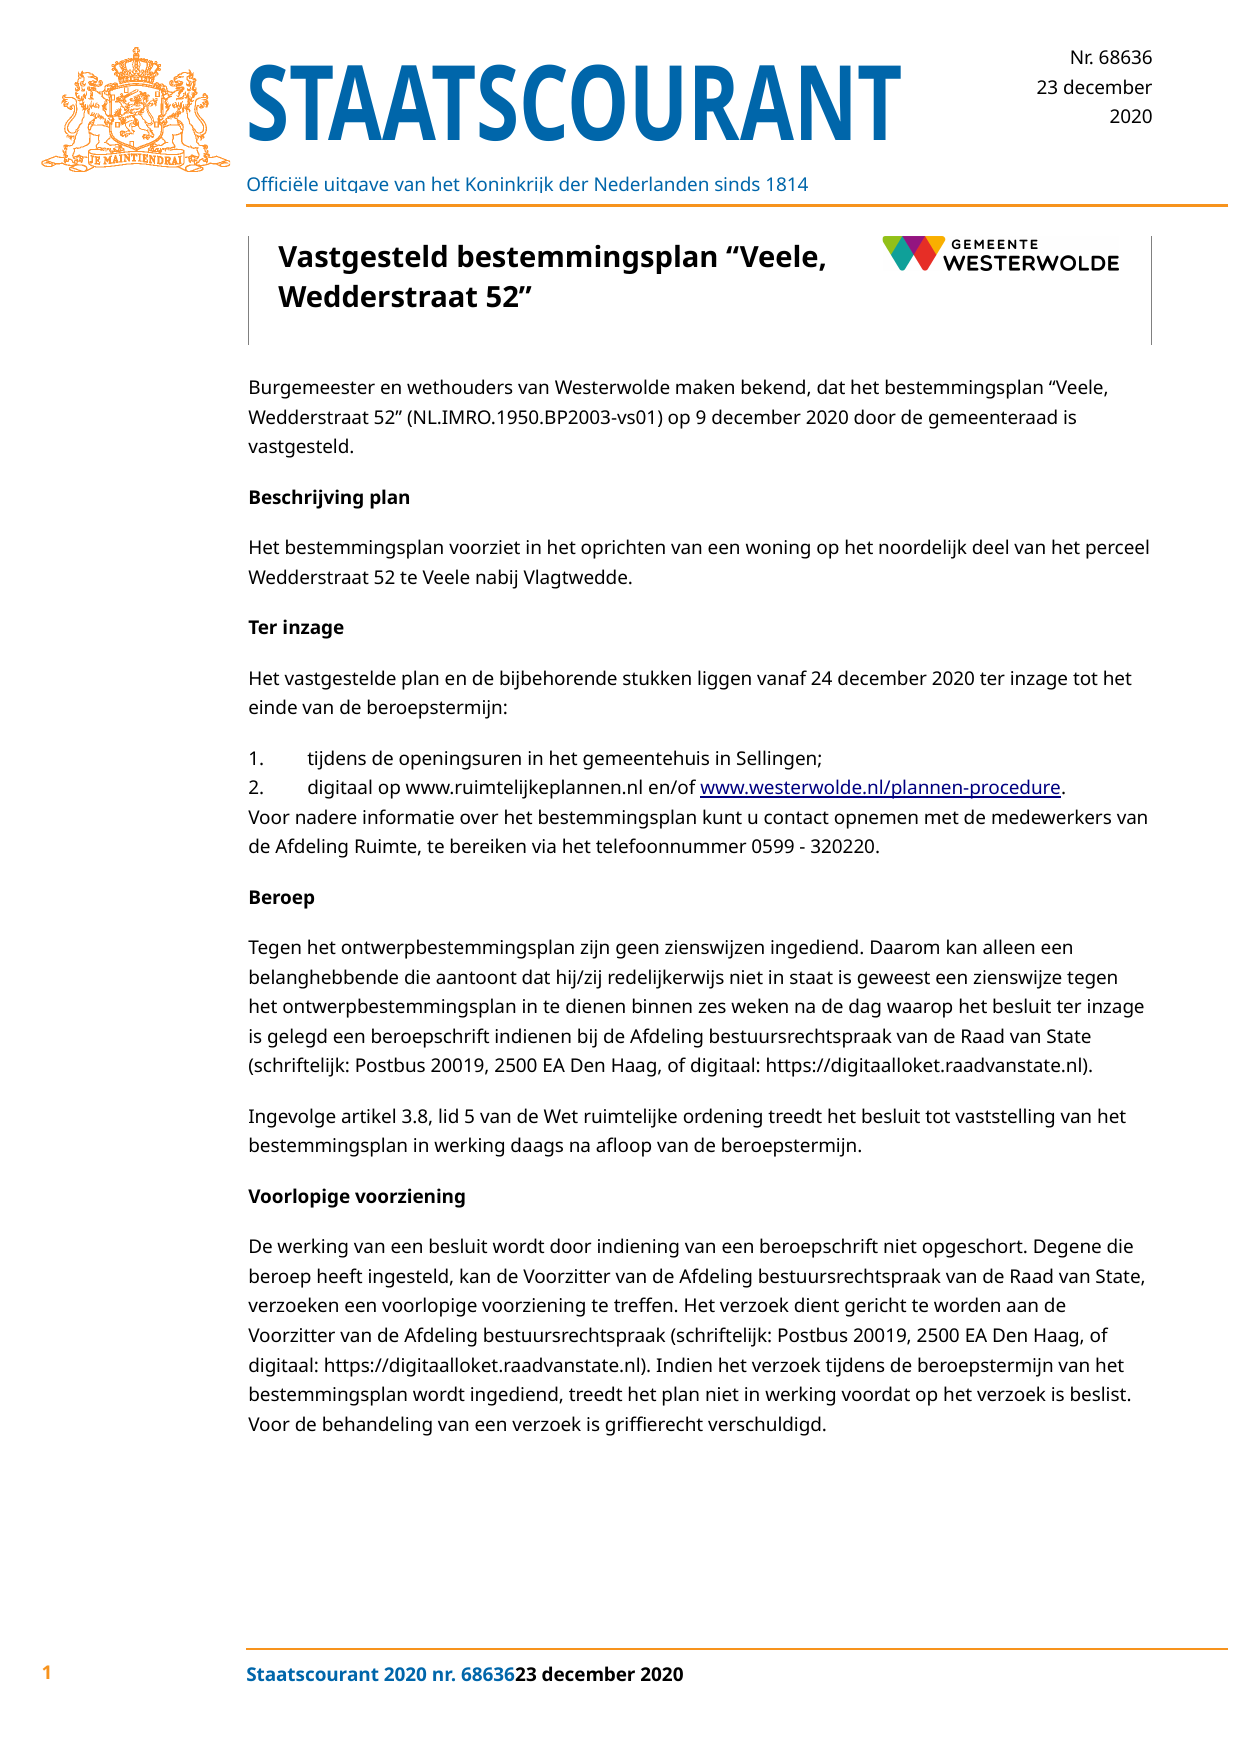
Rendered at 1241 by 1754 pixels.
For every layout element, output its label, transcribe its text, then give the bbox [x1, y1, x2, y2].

text Het bestemmingsplan voorziet in het oprichten van een woning op het noordelijk deel van het perceel Wedderstraat 52 te Veele nabij Vlagtwedde. [248, 534, 1152, 589]
picture [882, 236, 1119, 271]
table_header [850, 236, 1151, 345]
text Voorlopige voorziening [248, 1183, 1152, 1209]
text De werking van een besluit wordt door indiening van een beroepschrift niet opgeschort. Degene die beroep heeft ingesteld, kan de Voorzitter van de Afdeling bestuursrechtspraak van de Raad van State, verzoeken een voorlopige voorziening te treffen. Het verzoek dient gericht te worden aan de Voorzitter van de Afdeling bestuursrechtspraak (schriftelijk: Postbus 20019, 2500 EA Den Haag, of digitaal: https://digitaalloket.raadvanstate.nl). Indien het verzoek tijdens de beroepstermijn van het bestemmingsplan wordt ingediend, treedt het plan niet in werking voordat op het verzoek is beslist. Voor de behandeling van een verzoek is griffierecht verschuldigd. [248, 1233, 1152, 1437]
list tijdens de openingsuren in het gemeentehuis in Sellingen; [248, 745, 1152, 770]
text Beschrijving plan [248, 484, 1152, 509]
text Voor nadere informatie over het bestemmingsplan kunt u contact opnemen met de medewerkers van de Afdeling Ruimte, te bereiken via het telefoonnummer 0599 - 320220. [248, 804, 1152, 859]
text Ter inzage [248, 614, 1152, 640]
text Tegen het ontwerpbestemmingsplan zijn geen zienswijzen ingediend. Daarom kan alleen een belanghebbende die aantoont dat hij/zij redelijkerwijs niet in staat is geweest een zienswijze tegen het ontwerpbestemmingsplan in te dienen binnen zes weken na de dag waarop het besluit ter inzage is gelegd een beroepschrift indienen bij de Afdeling bestuursrechtspraak van de Raad van State (schriftelijk: Postbus 20019, 2500 EA Den Haag, of digitaal: https://digitaalloket.raadvanstate.nl). [248, 934, 1152, 1078]
text Burgemeester en wethouders van Westerwolde maken bekend, dat het bestemmingsplan “Veele, Wedderstraat 52” (NL.IMRO.1950.BP2003-vs01) op 9 december 2020 door de gemeenteraad is vastgesteld. [248, 374, 1152, 459]
text Beroep [248, 884, 1152, 909]
text Het vastgestelde plan en de bijbehorende stukken liggen vanaf 24 december 2020 ter inzage tot het einde van de beroepstermijn: [248, 665, 1152, 720]
picture [41, 47, 231, 172]
table_header Vastgesteld bestemmingsplan “Veele, Wedderstraat 52” [249, 236, 850, 345]
list digitaal op www.ruimtelijkeplannen.nl en/of www.westerwolde.nl/plannen-procedure. [248, 774, 1152, 800]
text Ingevolge artikel 3.8, lid 5 van de Wet ruimtelijke ordening treedt het besluit tot vaststelling van het bestemmingsplan in werking daags na afloop van de beroepstermijn. [248, 1103, 1152, 1158]
